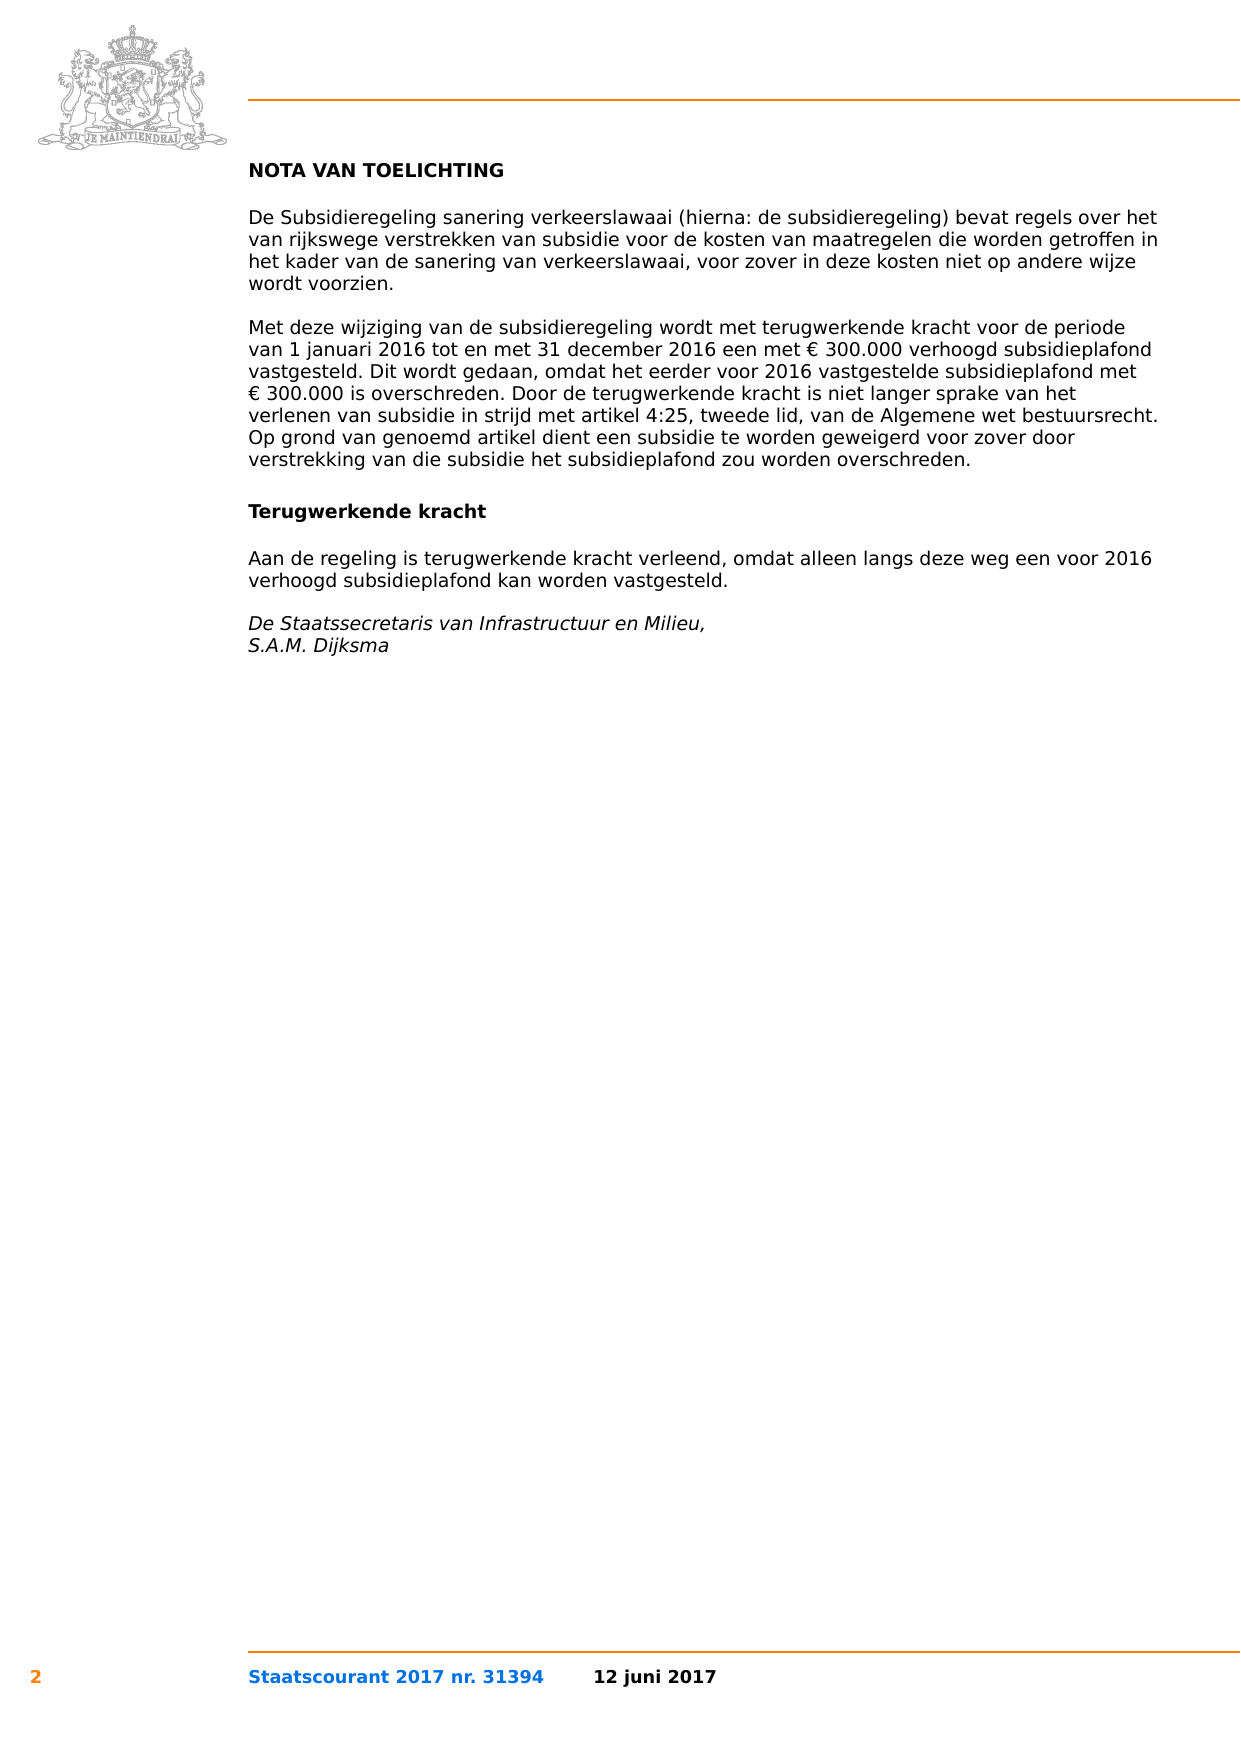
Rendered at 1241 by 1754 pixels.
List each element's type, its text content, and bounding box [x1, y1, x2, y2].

text De Staatssecretaris van Infrastructuur en Milieu, S.A.M. Dijksma [248, 613, 1163, 657]
subtitle NOTA VAN TOELICHTING [248, 160, 1163, 182]
picture [38, 25, 227, 150]
text Aan de regeling is terugwerkende kracht verleend, omdat alleen langs deze weg een voor 2016 verhoogd subsidieplafond kan worden vastgesteld. [248, 547, 1163, 591]
text De Subsidieregeling sanering verkeerslawaai (hierna: de subsidieregeling) bevat regels over het van rijkswege verstrekken van subsidie voor de kosten van maatregelen die worden getroffen in het kader van de sanering van verkeerslawaai, voor zover in deze kosten niet op andere wijze wordt voorzien. [248, 207, 1163, 295]
subtitle Terugwerkende kracht [248, 501, 1163, 522]
text Met deze wijziging van de subsidieregeling wordt met terugwerkende kracht voor de periode van 1 januari 2016 tot en met 31 december 2016 een met € 300.000 verhoogd subsidieplafond vastgesteld. Dit wordt gedaan, omdat het eerder voor 2016 vastgestelde subsidieplafond met € 300.000 is overschreden. Door de terugwerkende kracht is niet langer sprake van het verlenen van subsidie in strijd met artikel 4:25, tweede lid, van de Algemene wet bestuursrecht. Op grond van genoemd artikel dient een subsidie te worden geweigerd voor zover door verstrekking van die subsidie het subsidieplafond zou worden overschreden. [248, 317, 1163, 471]
